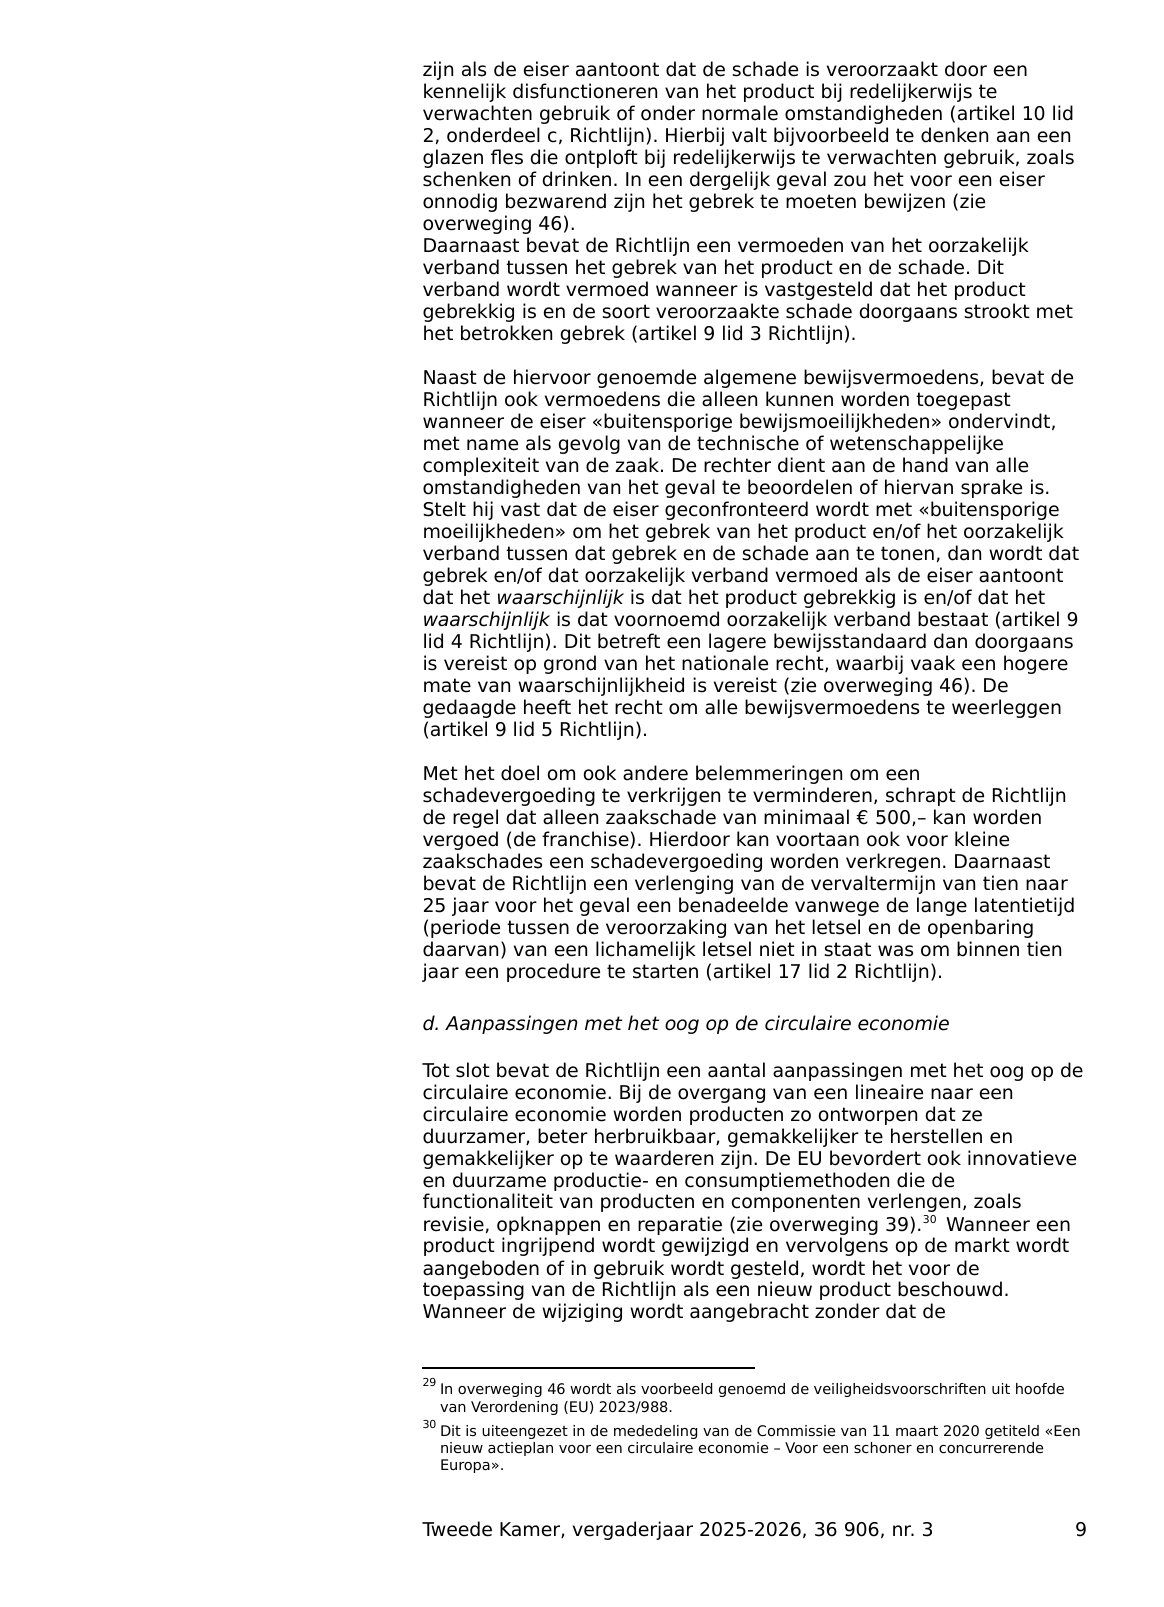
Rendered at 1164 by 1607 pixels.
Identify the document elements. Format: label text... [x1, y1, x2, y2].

text Tot slot bevat de Richtlijn een aantal aanpassingen met het oog op de circulaire economie. Bij de overgang van een lineaire naar een circulaire economie worden producten zo ontworpen dat ze duurzamer, beter herbruikbaar, gemakkelijker te herstellen en gemakkelijker op te waarderen zijn. De EU bevordert ook innovatieve en duurzame productie- en consumptiemethoden die de functionaliteit van producten en componenten verlengen, zoals revisie, opknappen en reparatie (zie overweging 39). Wanneer een product ingrijpend wordt gewijzigd en vervolgens op de markt wordt aangeboden of in gebruik wordt gesteld, wordt het voor de toepassing van de Richtlijn als een nieuw product beschouwd. Wanneer de wijziging wordt aangebracht zonder dat de [422, 1059, 1087, 1323]
text Dit is uiteengezet in de mededeling van de Commissie van 11 maart 2020 getiteld «Een nieuw actieplan voor een circulaire economie – Voor een schoner en concurrerende Europa». [422, 1418, 1087, 1474]
text Daarnaast bevat de Richtlijn een vermoeden van het oorzakelijk verband tussen het gebrek van het product en de schade. Dit verband wordt vermoed wanneer is vastgesteld dat het product gebrekkig is en de soort veroorzaakte schade doorgaans strookt met het betrokken gebrek (artikel 9 lid 3 Richtlijn). [422, 235, 1087, 345]
text In overweging 46 wordt als voorbeeld genoemd de veiligheidsvoorschriften uit hoofde van Verordening (EU) 2023/988. [422, 1377, 1087, 1416]
subtitle d. Aanpassingen met het oog op de circulaire economie [422, 1013, 1087, 1034]
text Naast de hiervoor genoemde algemene bewijsvermoedens, bevat de Richtlijn ook vermoedens die alleen kunnen worden toegepast wanneer de eiser «buitensporige bewijsmoeilijkheden» ondervindt, met name als gevolg van de technische of wetenschappelijke complexiteit van de zaak. De rechter dient aan de hand van alle omstandigheden van het geval te beoordelen of hiervan sprake is. Stelt hij vast dat de eiser geconfronteerd wordt met «buitensporige moeilijkheden» om het gebrek van het product en/of het oorzakelijk verband tussen dat gebrek en de schade aan te tonen, dan wordt dat gebrek en/of dat oorzakelijk verband vermoed als de eiser aantoont dat het waarschijnlijk is dat het product gebrekkig is en/of dat het waarschijnlijk is dat voornoemd oorzakelijk verband bestaat (artikel 9 lid 4 Richtlijn). Dit betreft een lagere bewijsstandaard dan doorgaans is vereist op grond van het nationale recht, waarbij vaak een hogere mate van waarschijnlijkheid is vereist (zie overweging 46). De gedaagde heeft het recht om alle bewijsvermoedens te weerleggen (artikel 9 lid 5 Richtlijn). [422, 367, 1087, 741]
text Met het doel om ook andere belemmeringen om een schadevergoeding te verkrijgen te verminderen, schrapt de Richtlijn de regel dat alleen zaakschade van minimaal € 500,– kan worden vergoed (de franchise). Hierdoor kan voortaan ook voor kleine zaakschades een schadevergoeding worden verkregen. Daarnaast bevat de Richtlijn een verlenging van de vervaltermijn van tien naar 25 jaar voor het geval een benadeelde vanwege de lange latentietijd (periode tussen de veroorzaking van het letsel en de openbaring daarvan) van een lichamelijk letsel niet in staat was om binnen tien jaar een procedure te starten (artikel 17 lid 2 Richtlijn). [422, 763, 1087, 983]
text zijn als de eiser aantoont dat de schade is veroorzaakt door een kennelijk disfunctioneren van het product bij redelijkerwijs te verwachten gebruik of onder normale omstandigheden (artikel 10 lid 2, onderdeel c, Richtlijn). Hierbij valt bijvoorbeeld te denken aan een glazen fles die ontploft bij redelijkerwijs te verwachten gebruik, zoals schenken of drinken. In een dergelijk geval zou het voor een eiser onnodig bezwarend zijn het gebrek te moeten bewijzen (zie overweging 46). [422, 59, 1087, 235]
